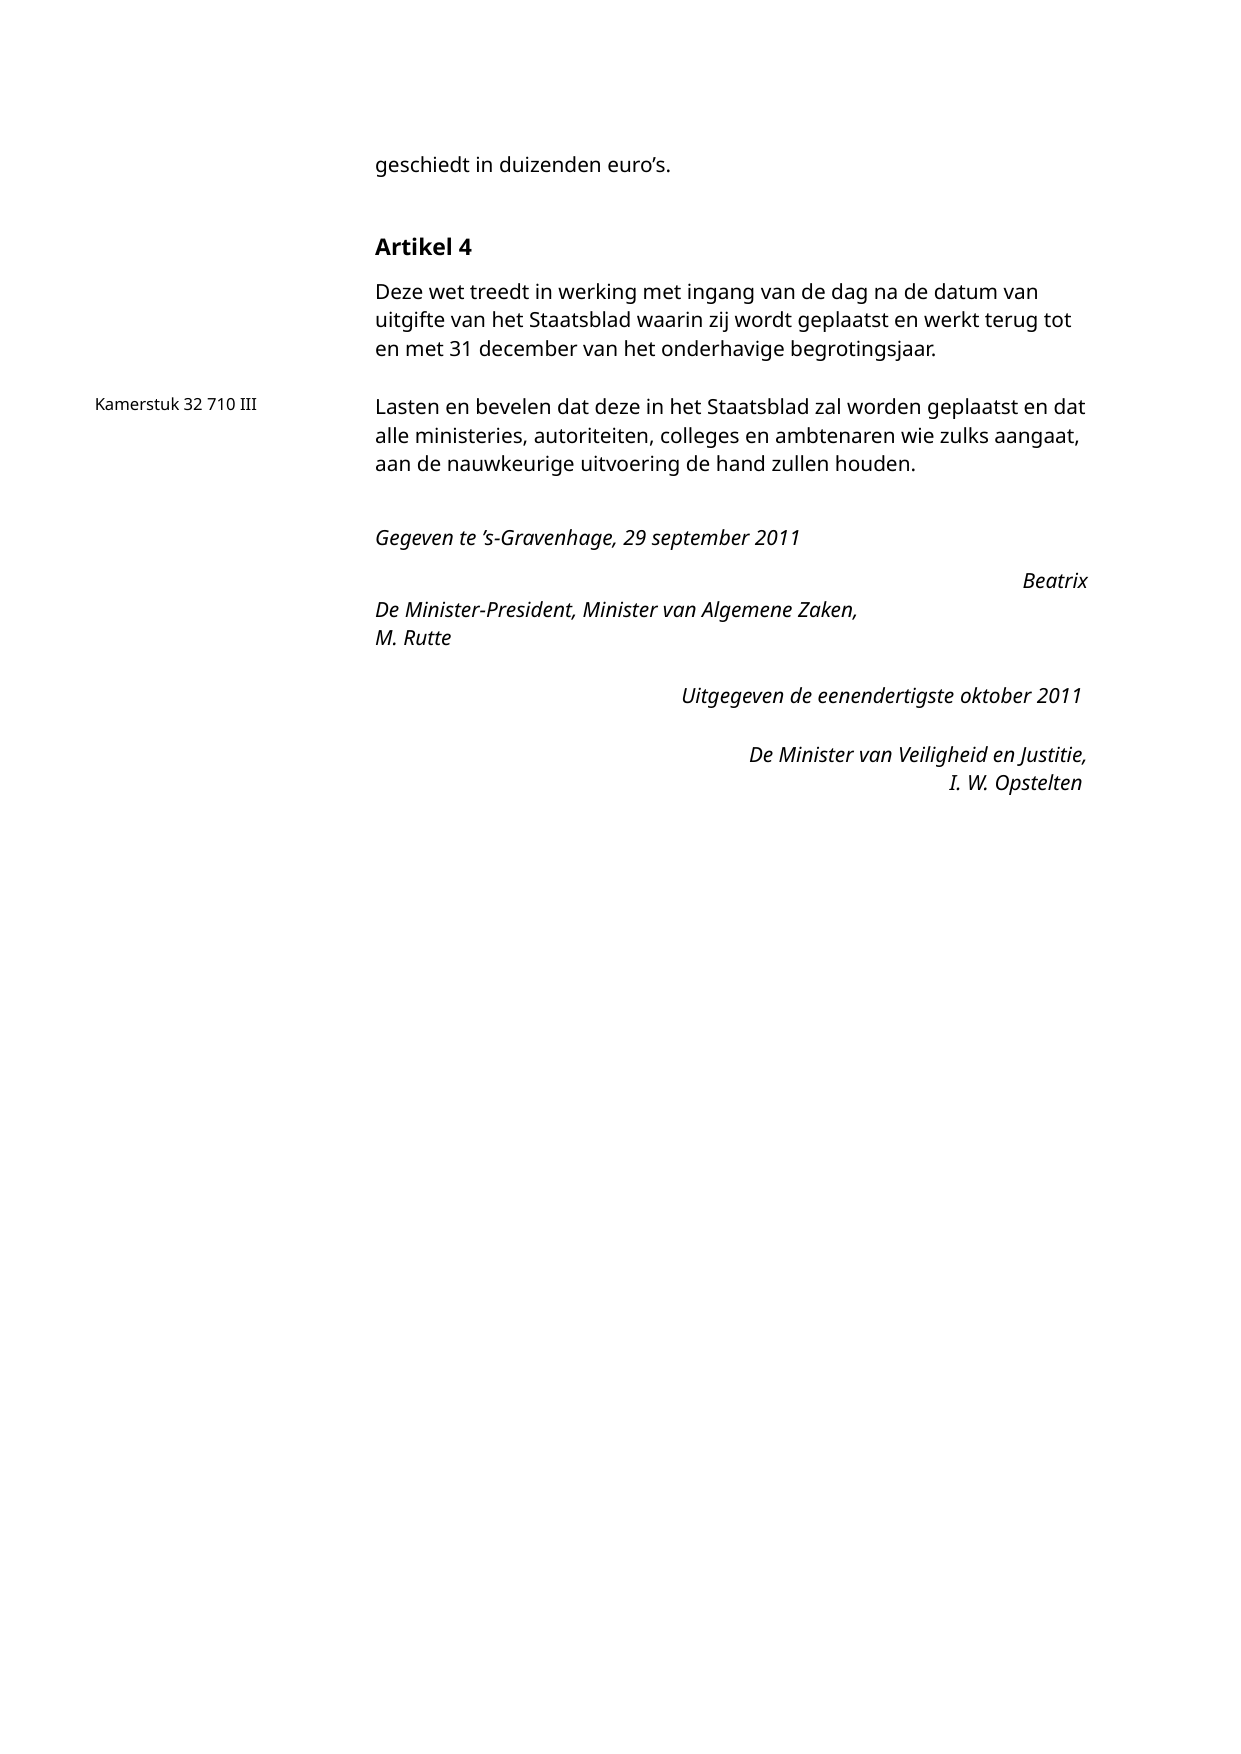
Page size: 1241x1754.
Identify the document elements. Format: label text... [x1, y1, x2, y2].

text Deze wet treedt in werking met ingang van de dag na de datum van uitgifte van het Staatsblad waarin zij wordt geplaatst en werkt terug tot en met 31 december van het onderhavige begrotingsjaar. [375, 277, 1090, 362]
text De Minister van Veiligheid en Justitie, [375, 740, 1090, 768]
text Kamerstuk 32 710 III [94, 392, 328, 415]
text Uitgegeven de eenendertigste oktober 2011 [375, 682, 1090, 710]
text Lasten en bevelen dat deze in het Staatsblad zal worden geplaatst en dat alle ministeries, autoriteiten, colleges en ambtenaren wie zulks aangaat, aan de nauwkeurige uitvoering de hand zullen houden. [375, 392, 1090, 478]
text M. Rutte [375, 623, 1090, 652]
text I. W. Opstelten [375, 768, 1090, 797]
text Gegeven te ’s-Gravenhage, 29 september 2011 [375, 523, 1090, 551]
subtitle Artikel 4 [375, 231, 1090, 262]
text Beatrix [375, 566, 1090, 595]
text De Minister-President, Minister van Algemene Zaken, [375, 595, 1090, 623]
text geschiedt in duizenden euro’s. [375, 150, 1090, 178]
